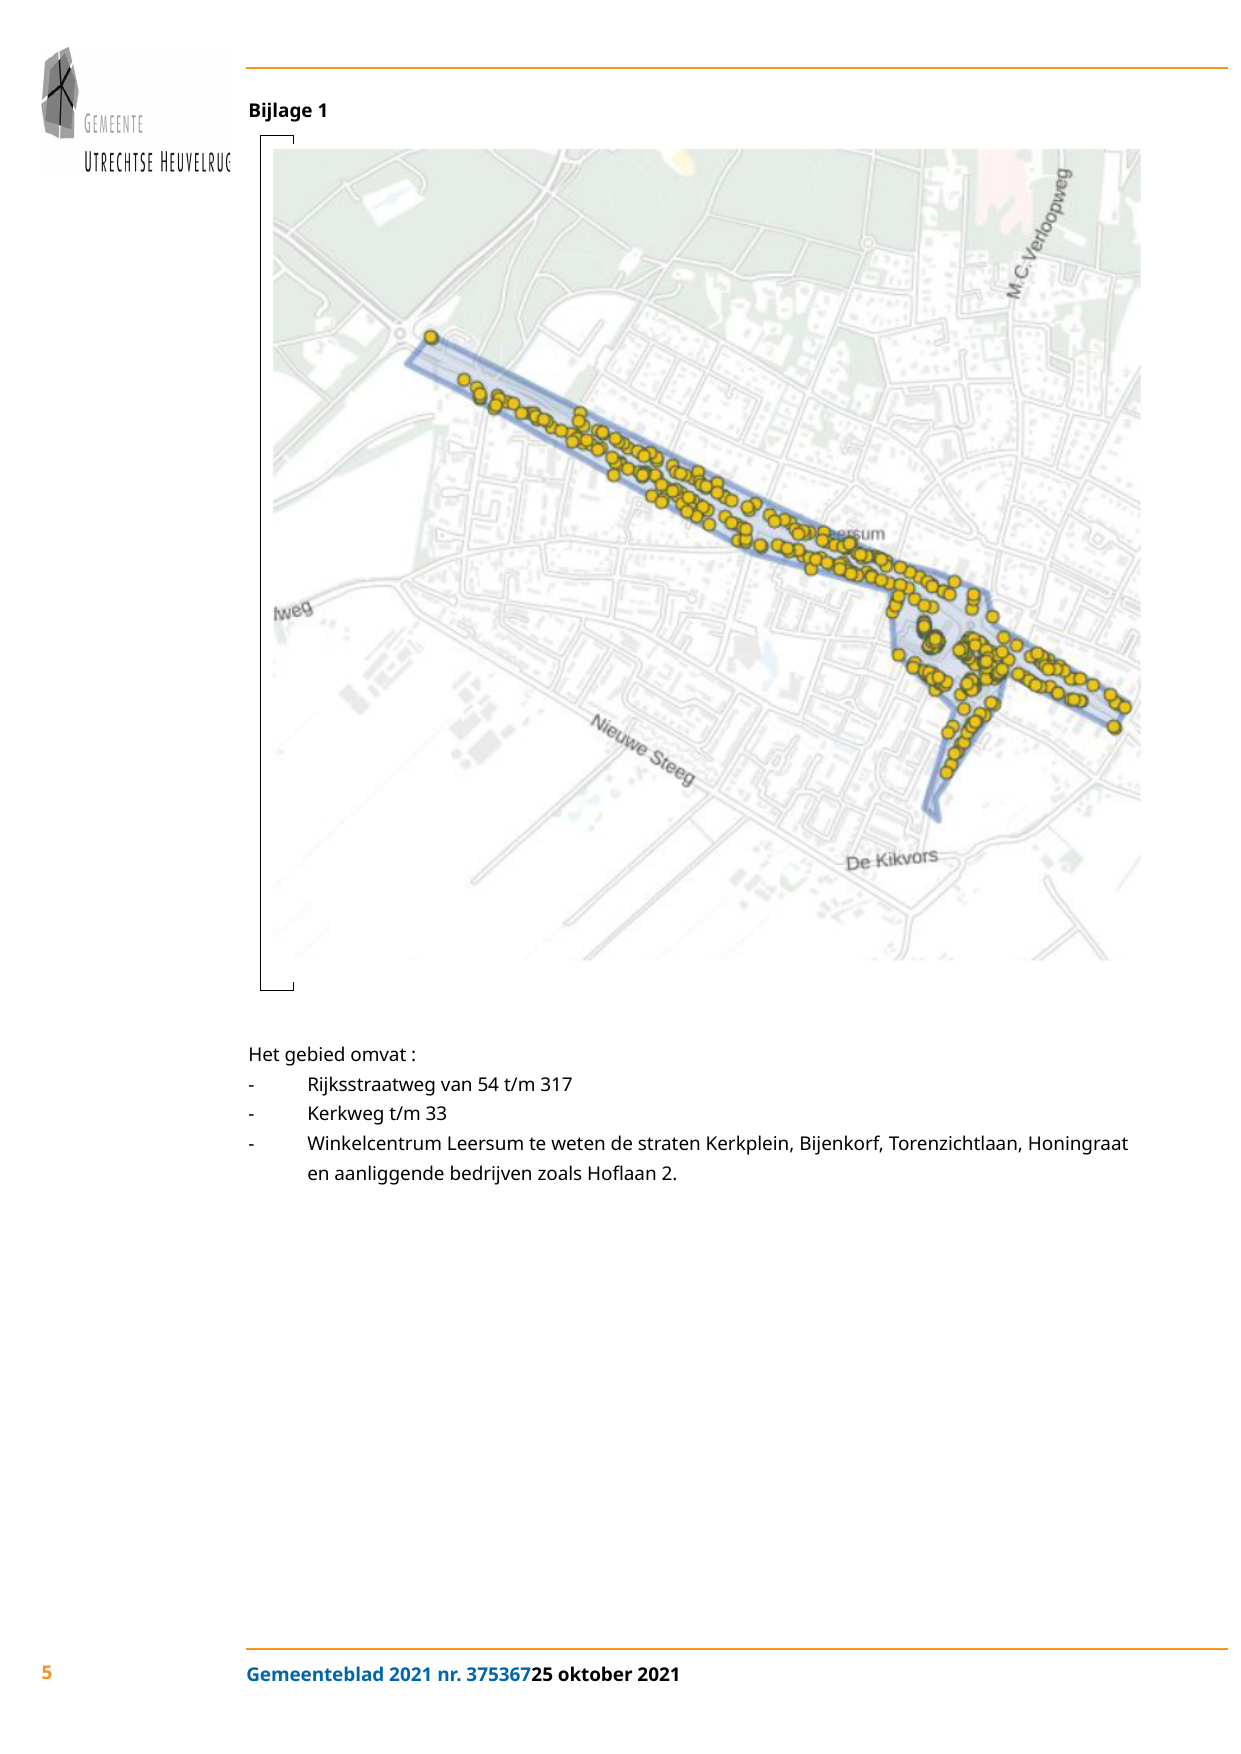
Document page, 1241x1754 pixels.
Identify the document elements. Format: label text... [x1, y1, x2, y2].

picture [41, 47, 231, 172]
picture [268, 144, 1155, 982]
text Bijlage 1 [248, 95, 1152, 123]
list Rijksstraatweg van 54 t/m 317 [248, 1071, 1152, 1097]
list Winkelcentrum Leersum te weten de straten Kerkplein, Bijenkorf, Torenzichtlaan, Honingraat en aanliggende bedrijven zoals Hoflaan 2. [248, 1130, 1152, 1186]
text Het gebied omvat : [248, 1041, 1152, 1067]
list Kerkweg t/m 33 [248, 1101, 1152, 1126]
